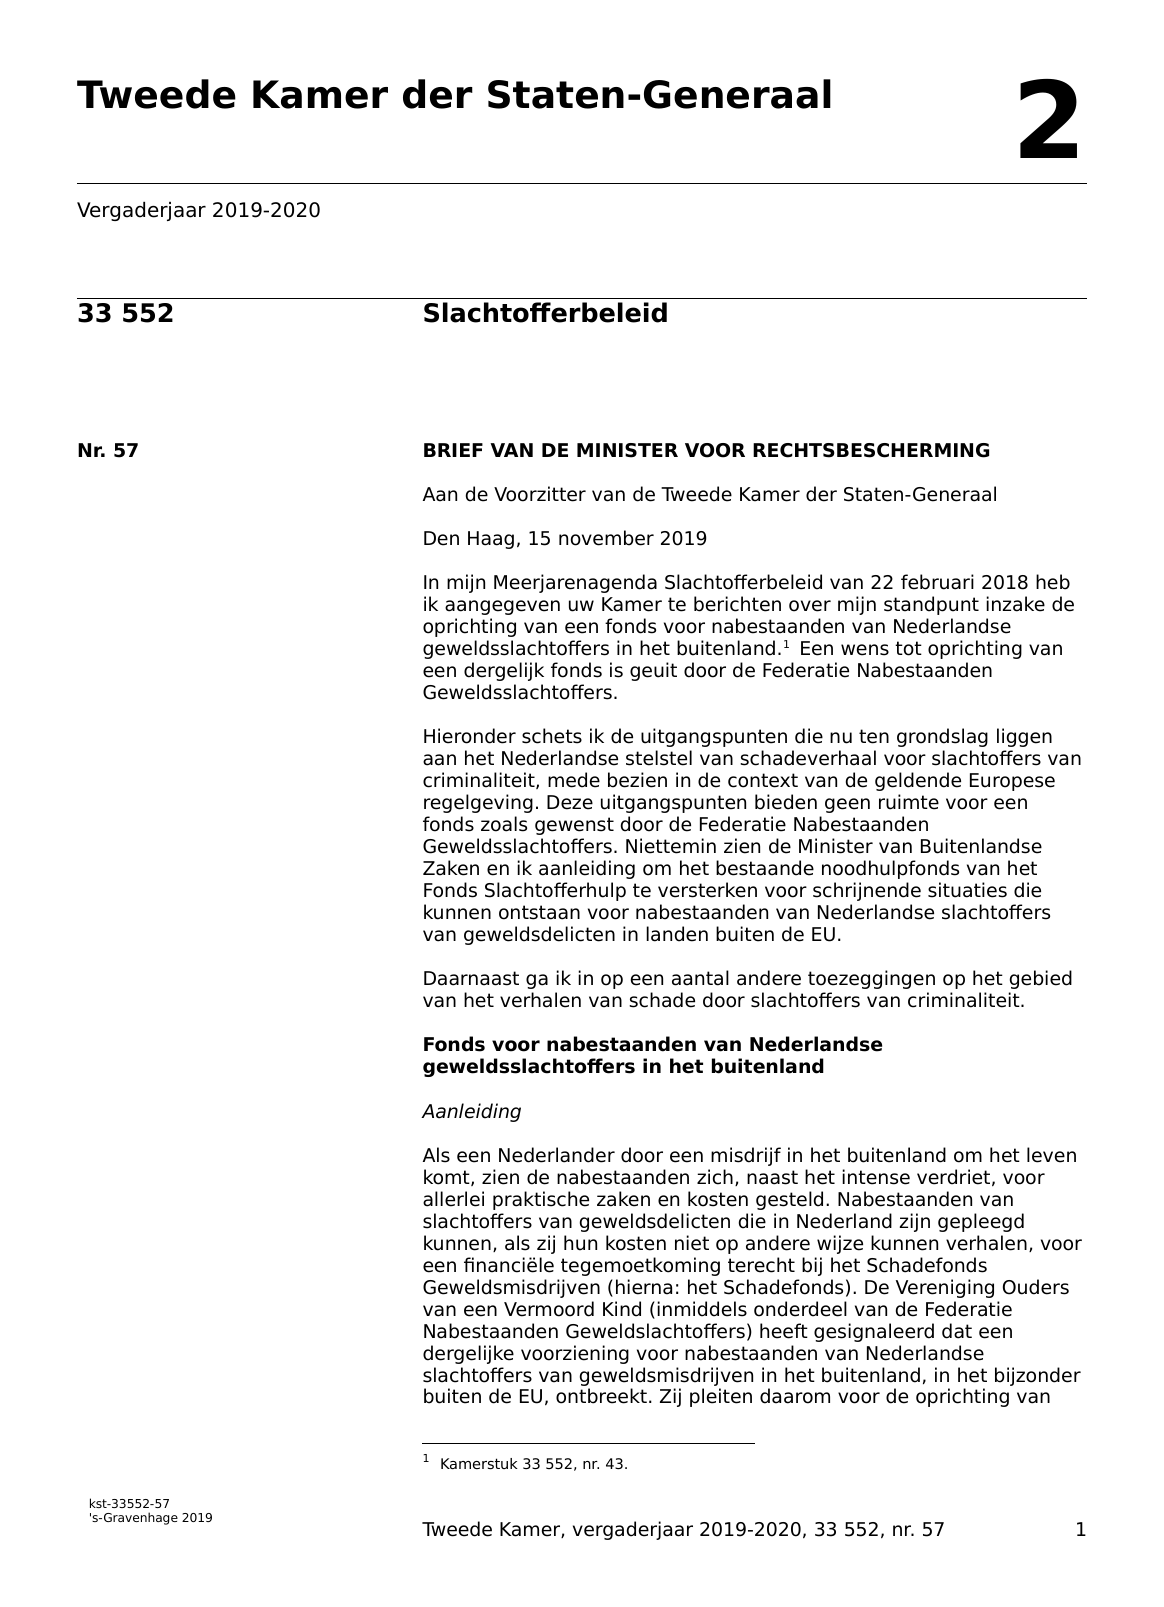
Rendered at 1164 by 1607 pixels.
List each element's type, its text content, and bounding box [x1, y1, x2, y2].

table_header Tweede Kamer der Staten-Generaal [77, 59, 886, 183]
table_header 2 [886, 59, 1087, 183]
subtitle Aanleiding [422, 1101, 1087, 1122]
subtitle Nr. 57 BRIEF VAN DE MINISTER VOOR RECHTSBESCHERMING [77, 440, 1087, 462]
subtitle 33 552 Slachtofferbeleid [77, 299, 1087, 329]
text Daarnaast ga ik in op een aantal andere toezeggingen op het gebied van het verhalen van schade door slachtoffers van criminaliteit. [422, 968, 1087, 1012]
text In mijn Meerjarenagenda Slachtofferbeleid van 22 februari 2018 heb ik aangegeven uw Kamer te berichten over mijn standpunt inzake de oprichting van een fonds voor nabestaanden van Nederlandse geweldsslachtoffers in het buitenland. Een wens tot oprichting van een dergelijk fonds is geuit door de Federatie Nabestaanden Geweldsslachtoffers. [422, 572, 1087, 704]
text Kamerstuk 33 552, nr. 43. [422, 1452, 1087, 1474]
subtitle Fonds voor nabestaanden van Nederlandse geweldsslachtoffers in het buitenland [422, 1034, 1087, 1078]
text Hieronder schets ik de uitgangspunten die nu ten grondslag liggen aan het Nederlandse stelstel van schadeverhaal voor slachtoffers van criminaliteit, mede bezien in de context van de geldende Europese regelgeving. Deze uitgangspunten bieden geen ruimte voor een fonds zoals gewenst door de Federatie Nabestaanden Geweldsslachtoffers. Niettemin zien de Minister van Buitenlandse Zaken en ik aanleiding om het bestaande noodhulpfonds van het Fonds Slachtofferhulp te versterken voor schrijnende situaties die kunnen ontstaan voor nabestaanden van Nederlandse slachtoffers van geweldsdelicten in landen buiten de EU. [422, 726, 1087, 946]
text 's-Gravenhage 2019 [88, 1511, 323, 1525]
text kst-33552-57 [88, 1497, 323, 1511]
text Den Haag, 15 november 2019 [422, 528, 1087, 550]
text Aan de Voorzitter van de Tweede Kamer der Staten-Generaal [422, 484, 1087, 506]
text Als een Nederlander door een misdrijf in het buitenland om het leven komt, zien de nabestaanden zich, naast het intense verdriet, voor allerlei praktische zaken en kosten gesteld. Nabestaanden van slachtoffers van geweldsdelicten die in Nederland zijn gepleegd kunnen, als zij hun kosten niet op andere wijze kunnen verhalen, voor een financiële tegemoetkoming terecht bij het Schadefonds Geweldsmisdrijven (hierna: het Schadefonds). De Vereniging Ouders van een Vermoord Kind (inmiddels onderdeel van de Federatie Nabestaanden Geweldslachtoffers) heeft gesignaleerd dat een dergelijke voorziening voor nabestaanden van Nederlandse slachtoffers van geweldsmisdrijven in het buitenland, in het bijzonder buiten de EU, ontbreekt. Zij pleiten daarom voor de oprichting van [422, 1145, 1087, 1408]
table_cell Vergaderjaar 2019-2020 [77, 184, 1087, 298]
